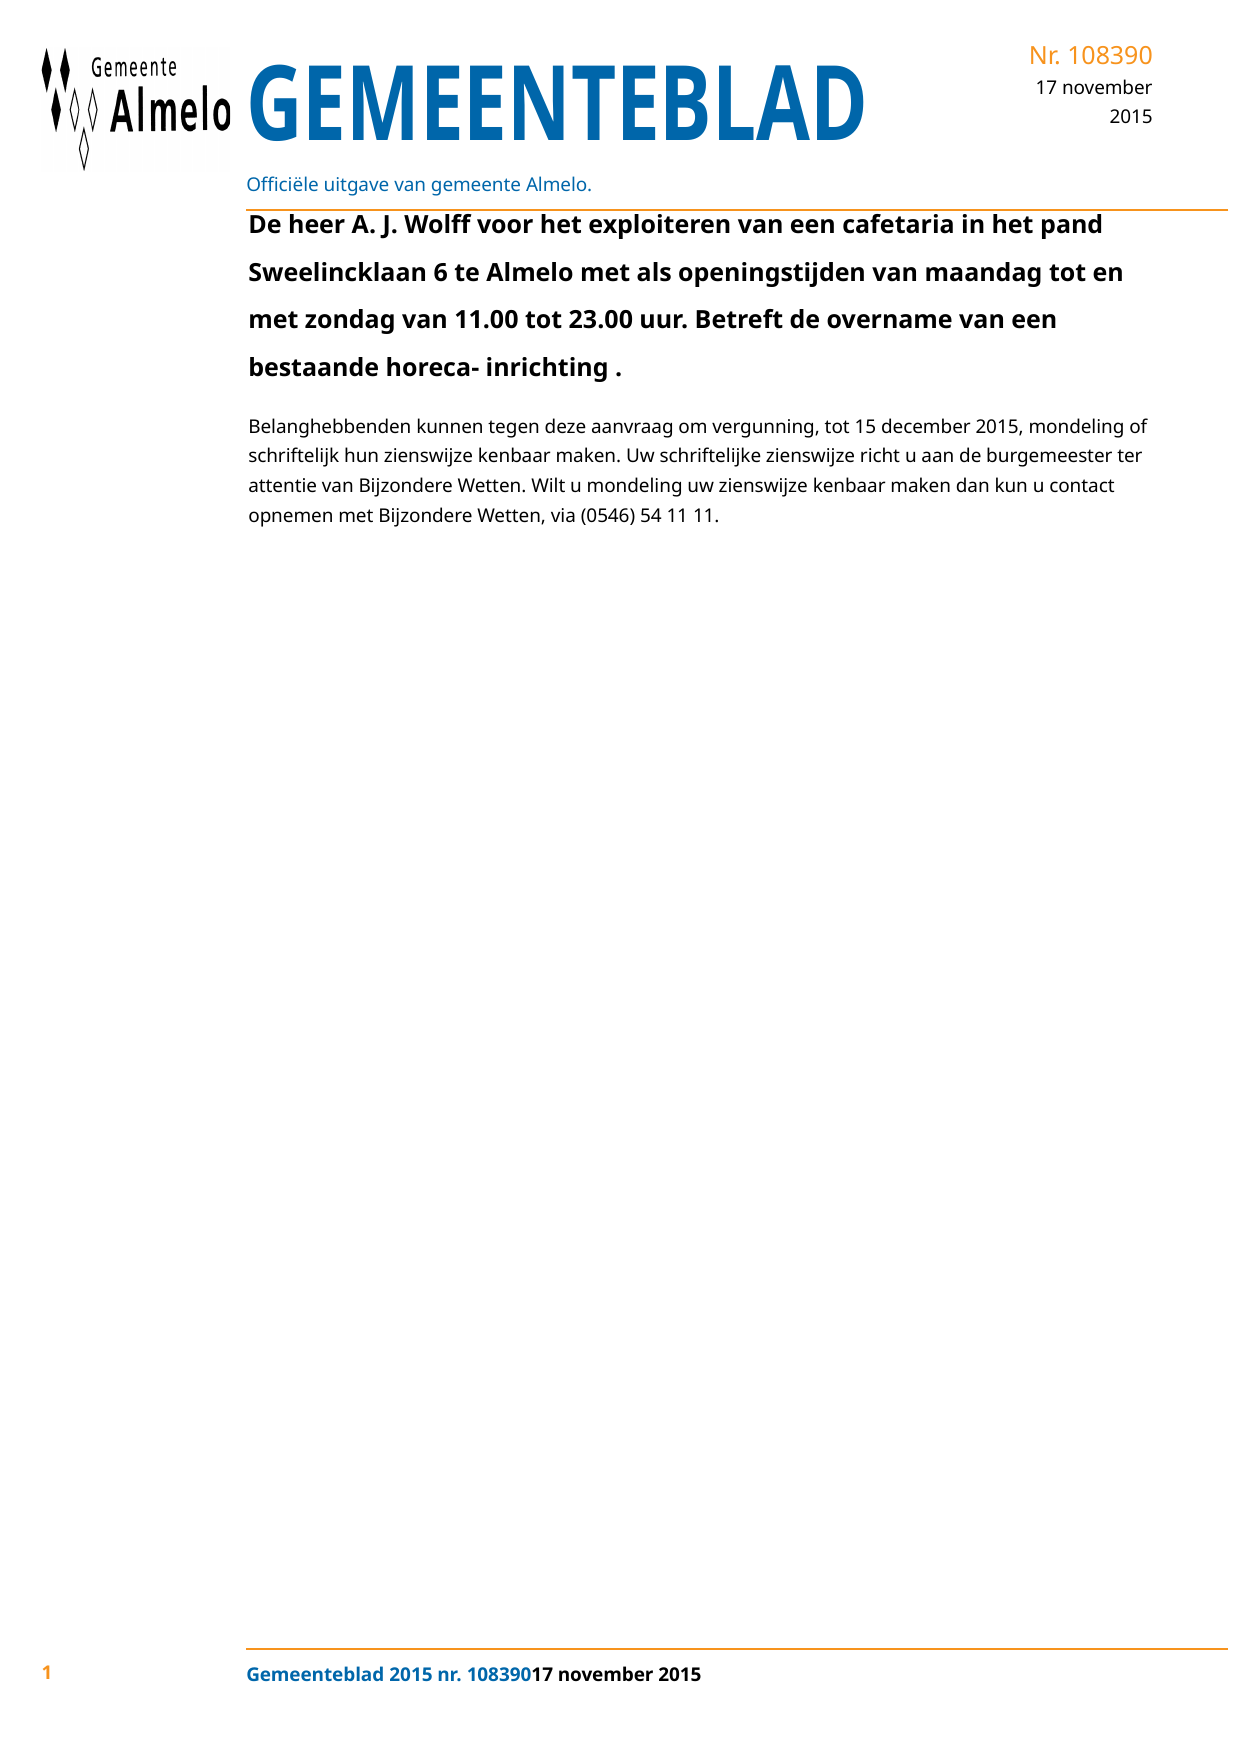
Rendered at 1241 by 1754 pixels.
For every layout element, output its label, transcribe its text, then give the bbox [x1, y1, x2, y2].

text De heer A. J. Wolff voor het exploiteren van een cafetaria in het pand Sweelincklaan 6 te Almelo met als openingstijden van maandag tot en met zondag van 11.00 tot 23.00 uur. Betreft de overname van een bestaande horeca- inrichting . [248, 211, 1152, 384]
text Belanghebbenden kunnen tegen deze aanvraag om vergunning, tot 15 december 2015, mondeling of schriftelijk hun zienswijze kenbaar maken. Uw schriftelijke zienswijze richt u aan de burgemeester ter attentie van Bijzondere Wetten. Wilt u mondeling uw zienswijze kenbaar maken dan kun u contact opnemen met Bijzondere Wetten, via (0546) 54 11 11. [248, 413, 1152, 528]
picture [41, 47, 231, 172]
